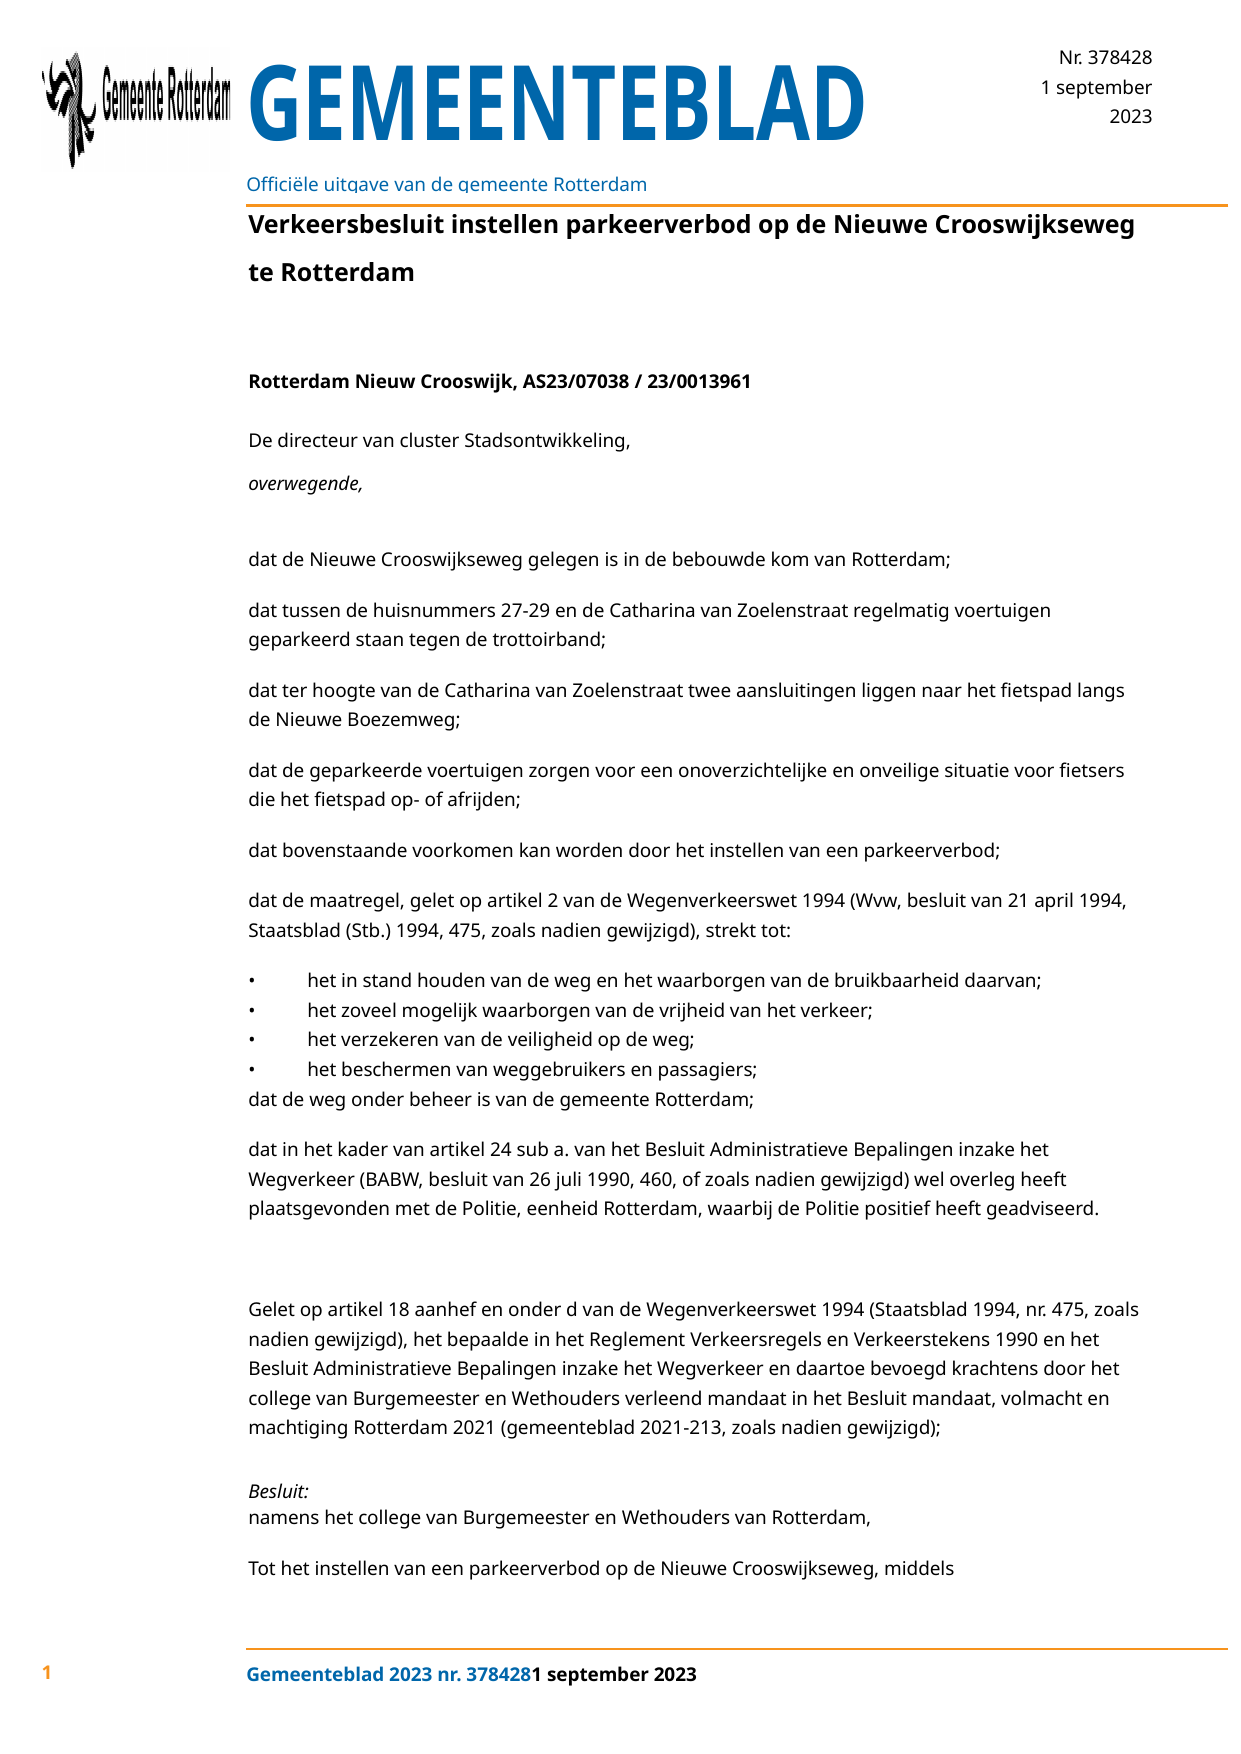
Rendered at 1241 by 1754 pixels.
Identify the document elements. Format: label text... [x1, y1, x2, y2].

text dat de Nieuwe Crooswijkseweg gelegen is in de bebouwde kom van Rotterdam; [248, 547, 1152, 572]
text Besluit: [248, 1478, 1152, 1504]
text Verkeersbesluit instellen parkeerverbod op de Nieuwe Crooswijkseweg te Rotterdam [248, 207, 1152, 288]
text overwegende, [248, 471, 1152, 496]
text dat de geparkeerde voertuigen zorgen voor een onoverzichtelijke en onveilige situatie voor fietsers die het fietspad op- of afrijden; [248, 757, 1152, 812]
text Tot het instellen van een parkeerverbod op de Nieuwe Crooswijkseweg, middels [248, 1555, 1152, 1580]
text dat tussen de huisnummers 27-29 en de Catharina van Zoelenstraat regelmatig voertuigen geparkeerd staan tegen de trottoirband; [248, 597, 1152, 652]
text Rotterdam Nieuw Crooswijk, AS23/07038 / 23/0013961 [248, 368, 1152, 394]
text dat de maatregel, gelet op artikel 2 van de Wegenverkeerswet 1994 (Wvw, besluit van 21 april 1994, Staatsblad (Stb.) 1994, 475, zoals nadien gewijzigd), strekt tot: [248, 887, 1152, 943]
text Gelet op artikel 18 aanhef en onder d van de Wegenverkeerswet 1994 (Staatsblad 1994, nr. 475, zoals nadien gewijzigd), het bepaalde in het Reglement Verkeersregels en Verkeerstekens 1990 en het Besluit Administratieve Bepalingen inzake het Wegverkeer en daartoe bevoegd krachtens door het college van Burgemeester en Wethouders verleend mandaat in het Besluit mandaat, volmacht en machtiging Rotterdam 2021 (gemeenteblad 2021-213, zoals nadien gewijzigd); [248, 1296, 1152, 1440]
picture [41, 47, 231, 172]
text dat de weg onder beheer is van de gemeente Rotterdam; [248, 1086, 1152, 1112]
text dat ter hoogte van de Catharina van Zoelenstraat twee aansluitingen liggen naar het fietspad langs de Nieuwe Boezemweg; [248, 677, 1152, 732]
text namens het college van Burgemeester en Wethouders van Rotterdam, [248, 1504, 1152, 1530]
text dat in het kader van artikel 24 sub a. van het Besluit Administratieve Bepalingen inzake het Wegverkeer (BABW, besluit van 26 juli 1990, 460, of zoals nadien gewijzigd) wel overleg heeft plaatsgevonden met de Politie, eenheid Rotterdam, waarbij de Politie positief heeft geadviseerd. [248, 1136, 1152, 1221]
text De directeur van cluster Stadsontwikkeling, [248, 427, 1152, 453]
list het zoveel mogelijk waarborgen van de vrijheid van het verkeer; [248, 997, 1152, 1023]
text dat bovenstaande voorkomen kan worden door het instellen van een parkeerverbod; [248, 837, 1152, 863]
list het verzekeren van de veiligheid op de weg; [248, 1027, 1152, 1052]
list het in stand houden van de weg en het waarborgen van de bruikbaarheid daarvan; [248, 967, 1152, 993]
list het beschermen van weggebruikers en passagiers; [248, 1056, 1152, 1082]
